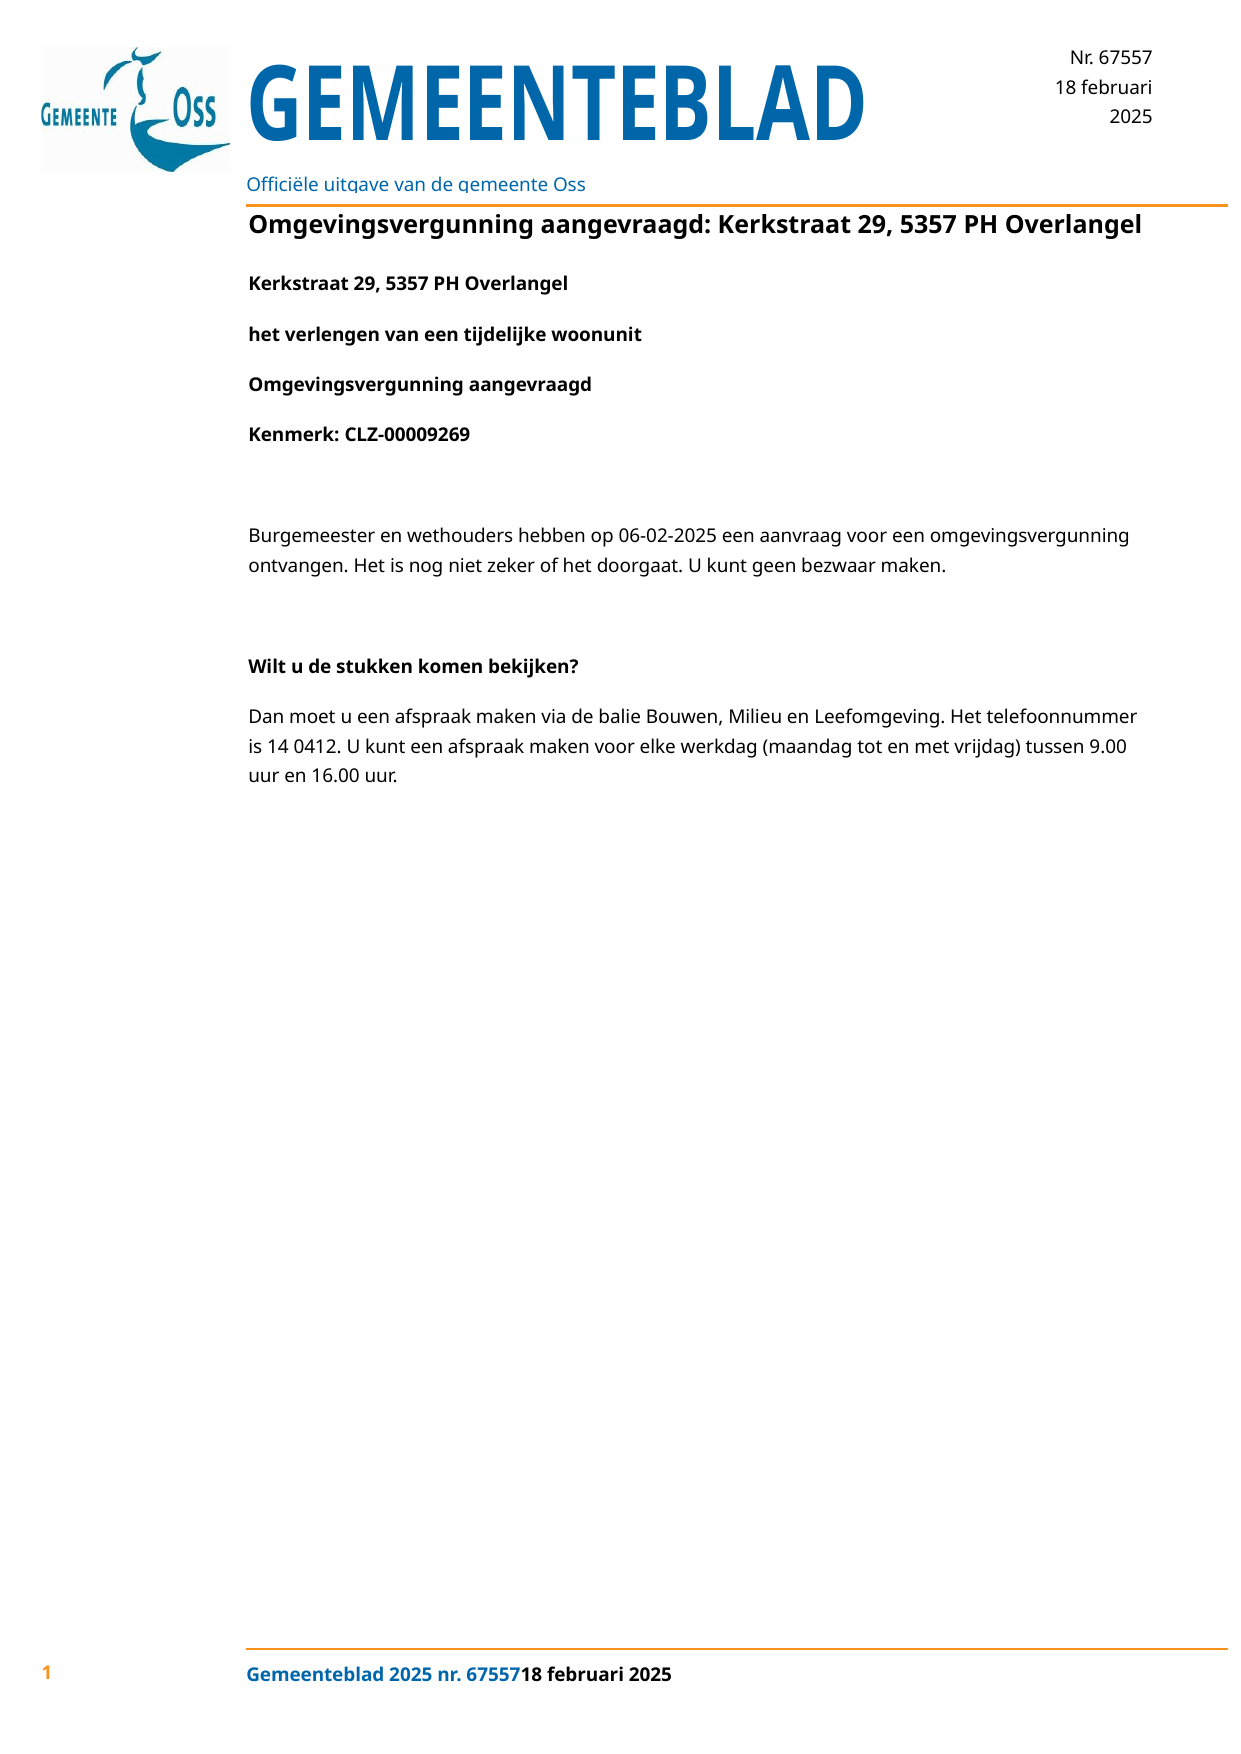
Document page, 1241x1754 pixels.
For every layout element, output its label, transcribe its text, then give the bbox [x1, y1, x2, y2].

text Burgemeester en wethouders hebben op 06-02-2025 een aanvraag voor een omgevingsvergunning ontvangen. Het is nog niet zeker of het doorgaat. U kunt geen bezwaar maken. [248, 522, 1152, 578]
text Wilt u de stukken komen bekijken? [248, 653, 1152, 678]
text Omgevingsvergunning aangevraagd: Kerkstraat 29, 5357 PH Overlangel [248, 207, 1152, 241]
text Dan moet u een afspraak maken via de balie Bouwen, Milieu en Leefomgeving. Het telefoonnummer is 14 0412. U kunt een afspraak maken voor elke werkdag (maandag tot en met vrijdag) tussen 9.00 uur en 16.00 uur. [248, 703, 1152, 788]
text Kenmerk: CLZ-00009269 [248, 422, 1152, 447]
text Kerkstraat 29, 5357 PH Overlangel [248, 270, 1152, 296]
text het verlengen van een tijdelijke woonunit [248, 321, 1152, 346]
picture [41, 47, 231, 172]
text Omgevingsvergunning aangevraagd [248, 371, 1152, 397]
